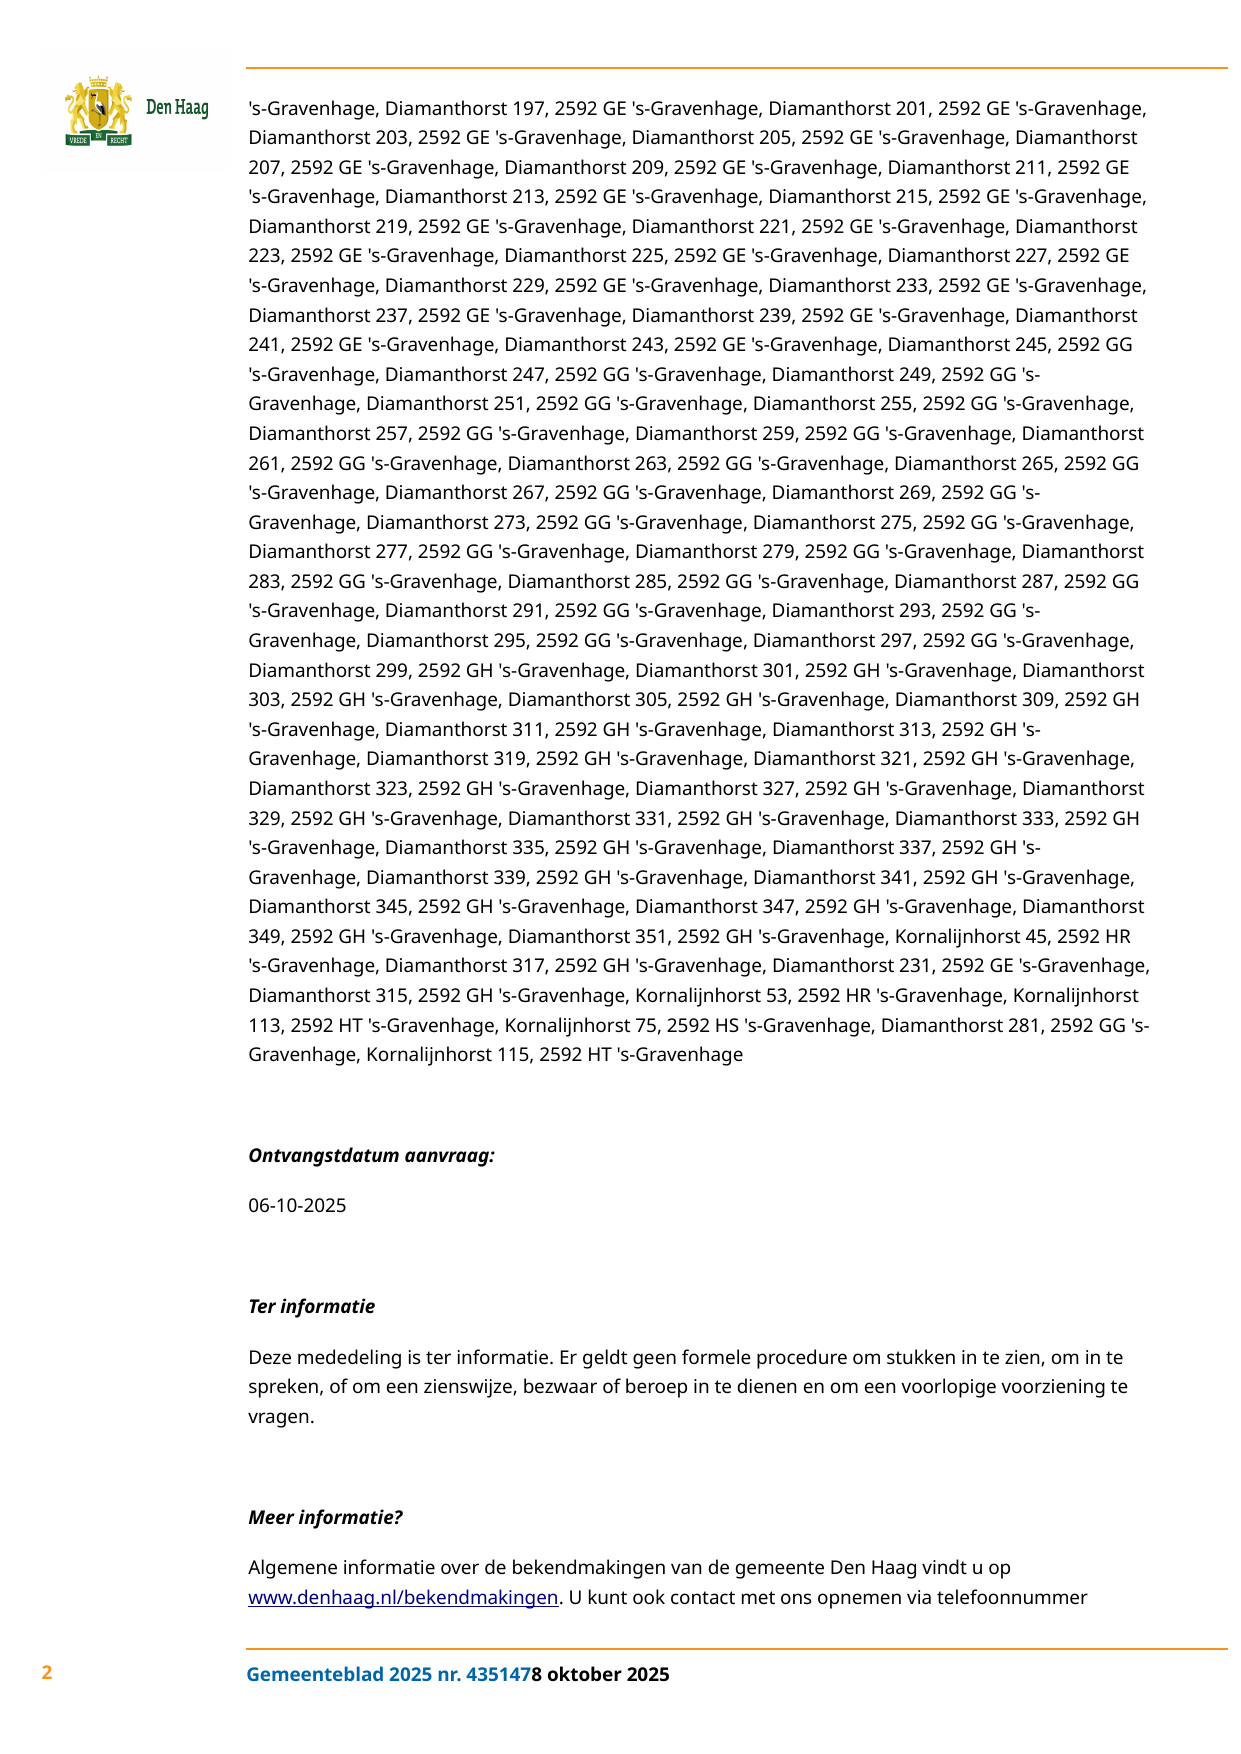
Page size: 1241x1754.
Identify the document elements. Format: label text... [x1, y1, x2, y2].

text Ter informatie [248, 1293, 1152, 1319]
text Ontvangstdatum aanvraag: [248, 1142, 1152, 1168]
text Algemene informatie over de bekendmakingen van de gemeente Den Haag vindt u op www.denhaag.nl/bekendmakingen. U kunt ook contact met ons opnemen via telefoonnummer [248, 1554, 1152, 1610]
text 06-10-2025 [248, 1193, 1152, 1218]
picture [41, 47, 231, 172]
text Meer informatie? [248, 1504, 1152, 1530]
text Deze mededeling is ter informatie. Er geldt geen formele procedure om stukken in te zien, om in te spreken, of om een zienswijze, bezwaar of beroep in te dienen en om een voorlopige voorziening te vragen. [248, 1344, 1152, 1429]
text 's-Gravenhage, Diamanthorst 197, 2592 GE 's-Gravenhage, Diamanthorst 201, 2592 GE 's-Gravenhage, Diamanthorst 203, 2592 GE 's-Gravenhage, Diamanthorst 205, 2592 GE 's-Gravenhage, Diamanthorst 207, 2592 GE 's-Gravenhage, Diamanthorst 209, 2592 GE 's-Gravenhage, Diamanthorst 211, 2592 GE 's-Gravenhage, Diamanthorst 213, 2592 GE 's-Gravenhage, Diamanthorst 215, 2592 GE 's-Gravenhage, Diamanthorst 219, 2592 GE 's-Gravenhage, Diamanthorst 221, 2592 GE 's-Gravenhage, Diamanthorst 223, 2592 GE 's-Gravenhage, Diamanthorst 225, 2592 GE 's-Gravenhage, Diamanthorst 227, 2592 GE 's-Gravenhage, Diamanthorst 229, 2592 GE 's-Gravenhage, Diamanthorst 233, 2592 GE 's-Gravenhage, Diamanthorst 237, 2592 GE 's-Gravenhage, Diamanthorst 239, 2592 GE 's-Gravenhage, Diamanthorst 241, 2592 GE 's-Gravenhage, Diamanthorst 243, 2592 GE 's-Gravenhage, Diamanthorst 245, 2592 GG 's-Gravenhage, Diamanthorst 247, 2592 GG 's-Gravenhage, Diamanthorst 249, 2592 GG 's-Gravenhage, Diamanthorst 251, 2592 GG 's-Gravenhage, Diamanthorst 255, 2592 GG 's-Gravenhage, Diamanthorst 257, 2592 GG 's-Gravenhage, Diamanthorst 259, 2592 GG 's-Gravenhage, Diamanthorst 261, 2592 GG 's-Gravenhage, Diamanthorst 263, 2592 GG 's-Gravenhage, Diamanthorst 265, 2592 GG 's-Gravenhage, Diamanthorst 267, 2592 GG 's-Gravenhage, Diamanthorst 269, 2592 GG 's-Gravenhage, Diamanthorst 273, 2592 GG 's-Gravenhage, Diamanthorst 275, 2592 GG 's-Gravenhage, Diamanthorst 277, 2592 GG 's-Gravenhage, Diamanthorst 279, 2592 GG 's-Gravenhage, Diamanthorst 283, 2592 GG 's-Gravenhage, Diamanthorst 285, 2592 GG 's-Gravenhage, Diamanthorst 287, 2592 GG 's-Gravenhage, Diamanthorst 291, 2592 GG 's-Gravenhage, Diamanthorst 293, 2592 GG 's-Gravenhage, Diamanthorst 295, 2592 GG 's-Gravenhage, Diamanthorst 297, 2592 GG 's-Gravenhage, Diamanthorst 299, 2592 GH 's-Gravenhage, Diamanthorst 301, 2592 GH 's-Gravenhage, Diamanthorst 303, 2592 GH 's-Gravenhage, Diamanthorst 305, 2592 GH 's-Gravenhage, Diamanthorst 309, 2592 GH 's-Gravenhage, Diamanthorst 311, 2592 GH 's-Gravenhage, Diamanthorst 313, 2592 GH 's-Gravenhage, Diamanthorst 319, 2592 GH 's-Gravenhage, Diamanthorst 321, 2592 GH 's-Gravenhage, Diamanthorst 323, 2592 GH 's-Gravenhage, Diamanthorst 327, 2592 GH 's-Gravenhage, Diamanthorst 329, 2592 GH 's-Gravenhage, Diamanthorst 331, 2592 GH 's-Gravenhage, Diamanthorst 333, 2592 GH 's-Gravenhage, Diamanthorst 335, 2592 GH 's-Gravenhage, Diamanthorst 337, 2592 GH 's-Gravenhage, Diamanthorst 339, 2592 GH 's-Gravenhage, Diamanthorst 341, 2592 GH 's-Gravenhage, Diamanthorst 345, 2592 GH 's-Gravenhage, Diamanthorst 347, 2592 GH 's-Gravenhage, Diamanthorst 349, 2592 GH 's-Gravenhage, Diamanthorst 351, 2592 GH 's-Gravenhage, Kornalijnhorst 45, 2592 HR 's-Gravenhage, Diamanthorst 317, 2592 GH 's-Gravenhage, Diamanthorst 231, 2592 GE 's-Gravenhage, Diamanthorst 315, 2592 GH 's-Gravenhage, Kornalijnhorst 53, 2592 HR 's-Gravenhage, Kornalijnhorst 113, 2592 HT 's-Gravenhage, Kornalijnhorst 75, 2592 HS 's-Gravenhage, Diamanthorst 281, 2592 GG 's-Gravenhage, Kornalijnhorst 115, 2592 HT 's-Gravenhage [248, 95, 1152, 1067]
